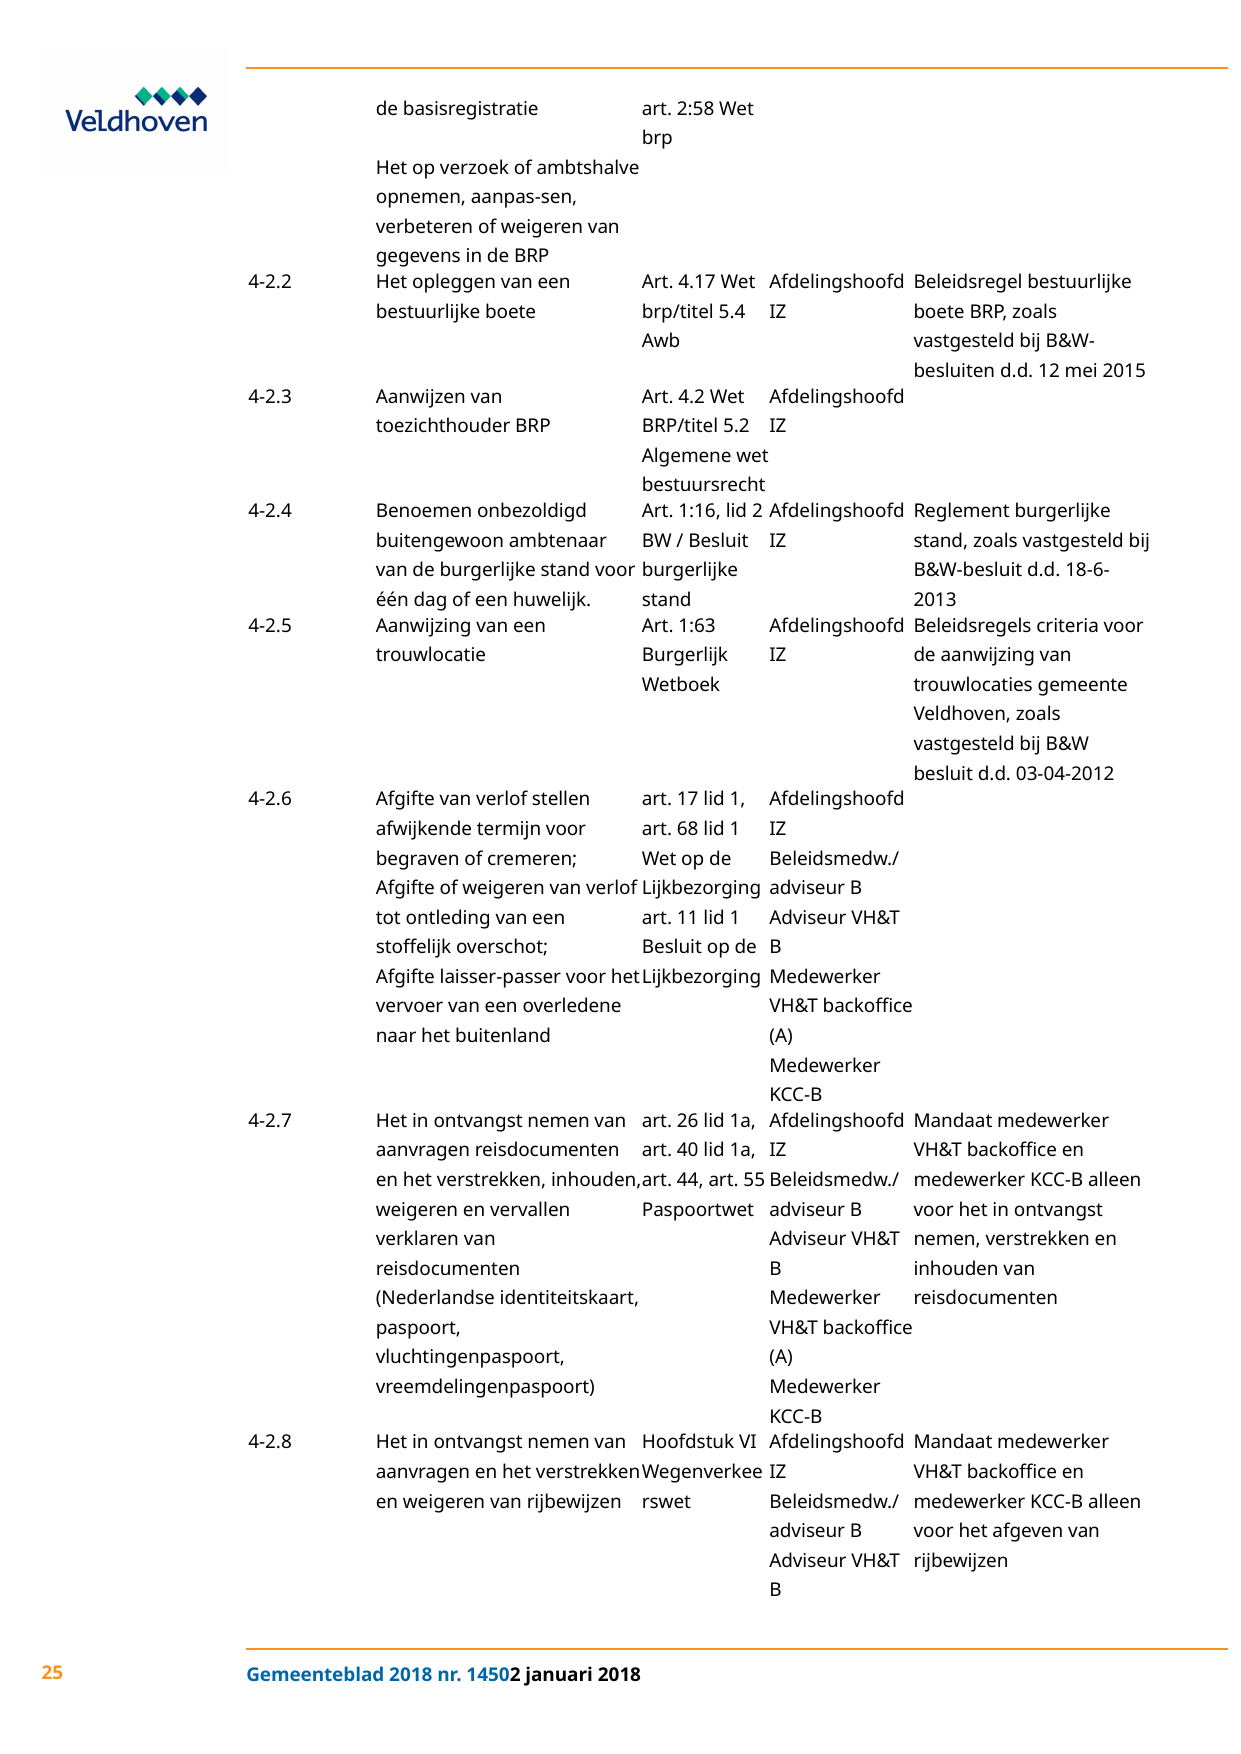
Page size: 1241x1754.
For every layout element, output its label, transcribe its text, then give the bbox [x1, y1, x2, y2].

table_cell 4-2.8 [248, 1429, 376, 1602]
table_cell Aanwijzen van toezichthouder BRP [376, 383, 642, 497]
table_cell de basisregistratie Het op verzoek of ambtshalve opnemen, aanpas-sen, verbeteren of weigeren van gegevens in de BRP [376, 95, 642, 268]
table_cell Mandaat medewerker VH&T backoffice en medewerker KCC-B alleen voor het in ontvangst nemen, verstrekken en inhouden van reisdocumenten [913, 1107, 1152, 1429]
table_cell Hoofdstuk VI Wegenverkeerswet [642, 1429, 769, 1602]
table_cell Aanwijzing van een trouwlocatie [376, 612, 642, 786]
table_cell art. 26 lid 1a, art. 40 lid 1a, art. 44, art. 55 Paspoortwet [642, 1107, 769, 1429]
table_cell Art. 1:63 Burgerlijk Wetboek [642, 612, 769, 786]
table_cell Afgifte van verlof stellen afwijkende termijn voor begraven of cremeren; Afgifte of weigeren van verlof tot ontleding van een stoffelijk overschot; Afgifte laisser-passer voor het vervoer van een overledene naar het buitenland [376, 786, 642, 1107]
table_cell Het opleggen van een bestuurlijke boete [376, 269, 642, 383]
table_cell Art. 4.2 Wet BRP/titel 5.2 Algemene wet bestuursrecht [642, 383, 769, 497]
table_cell art. 17 lid 1, art. 68 lid 1 Wet op de Lijkbezorging art. 11 lid 1 Besluit op de Lijkbezorging [642, 786, 769, 1107]
table_cell Het in ontvangst nemen van aanvragen en het verstrekken en weigeren van rijbewijzen [376, 1429, 642, 1602]
table_cell [769, 95, 913, 268]
table_cell Mandaat medewerker VH&T backoffice en medewerker KCC-B alleen voor het afgeven van rijbewijzen [913, 1429, 1152, 1602]
table_cell [913, 786, 1152, 1107]
table_cell art. 2:58 Wet brp [642, 95, 769, 268]
table_cell Afdelingshoofd IZ [769, 612, 913, 786]
table_cell Afdelingshoofd IZ [769, 383, 913, 497]
table_cell Afdelingshoofd IZ Beleidsmedw./adviseur B Adviseur VH&T B Medewerker VH&T backoffice (A) Medewerker KCC-B [769, 786, 913, 1107]
table_cell 4-2.5 [248, 612, 376, 786]
table_cell 4-2.4 [248, 498, 376, 612]
picture [41, 47, 231, 172]
table_cell 4-2.7 [248, 1107, 376, 1429]
table_cell 4-2.2 [248, 269, 376, 383]
table_cell Benoemen onbezoldigd buitengewoon ambtenaar van de burgerlijke stand voor één dag of een huwelijk. [376, 498, 642, 612]
table_cell 4-2.6 [248, 786, 376, 1107]
table_cell Art. 4.17 Wet brp/titel 5.4 Awb [642, 269, 769, 383]
table_cell [248, 95, 376, 268]
table_cell Reglement burgerlijke stand, zoals vastgesteld bij B&W-besluit d.d. 18-6-2013 [913, 498, 1152, 612]
table_cell Afdelingshoofd IZ [769, 498, 913, 612]
table_cell Art. 1:16, lid 2 BW / Besluit burgerlijke stand [642, 498, 769, 612]
table_cell Beleidsregels criteria voor de aanwijzing van trouwlocaties gemeente Veldhoven, zoals vastgesteld bij B&W besluit d.d. 03-04-2012 [913, 612, 1152, 786]
table_cell Afdelingshoofd IZ Beleidsmedw./adviseur B Adviseur VH&T B [769, 1429, 913, 1602]
table_cell [913, 95, 1152, 268]
table_cell Beleidsregel bestuurlijke boete BRP, zoals vastgesteld bij B&W-besluiten d.d. 12 mei 2015 [913, 269, 1152, 383]
table_cell [913, 383, 1152, 497]
table_cell Afdelingshoofd IZ Beleidsmedw./adviseur B Adviseur VH&T B Medewerker VH&T backoffice (A) Medewerker KCC-B [769, 1107, 913, 1429]
table_cell Het in ontvangst nemen van aanvragen reisdocumenten en het verstrekken, inhouden, weigeren en vervallen verklaren van reisdocumenten (Nederlandse identiteitskaart, paspoort, vluchtingenpaspoort, vreemdelingenpaspoort) [376, 1107, 642, 1429]
table_cell 4-2.3 [248, 383, 376, 497]
table_cell Afdelingshoofd IZ [769, 269, 913, 383]
